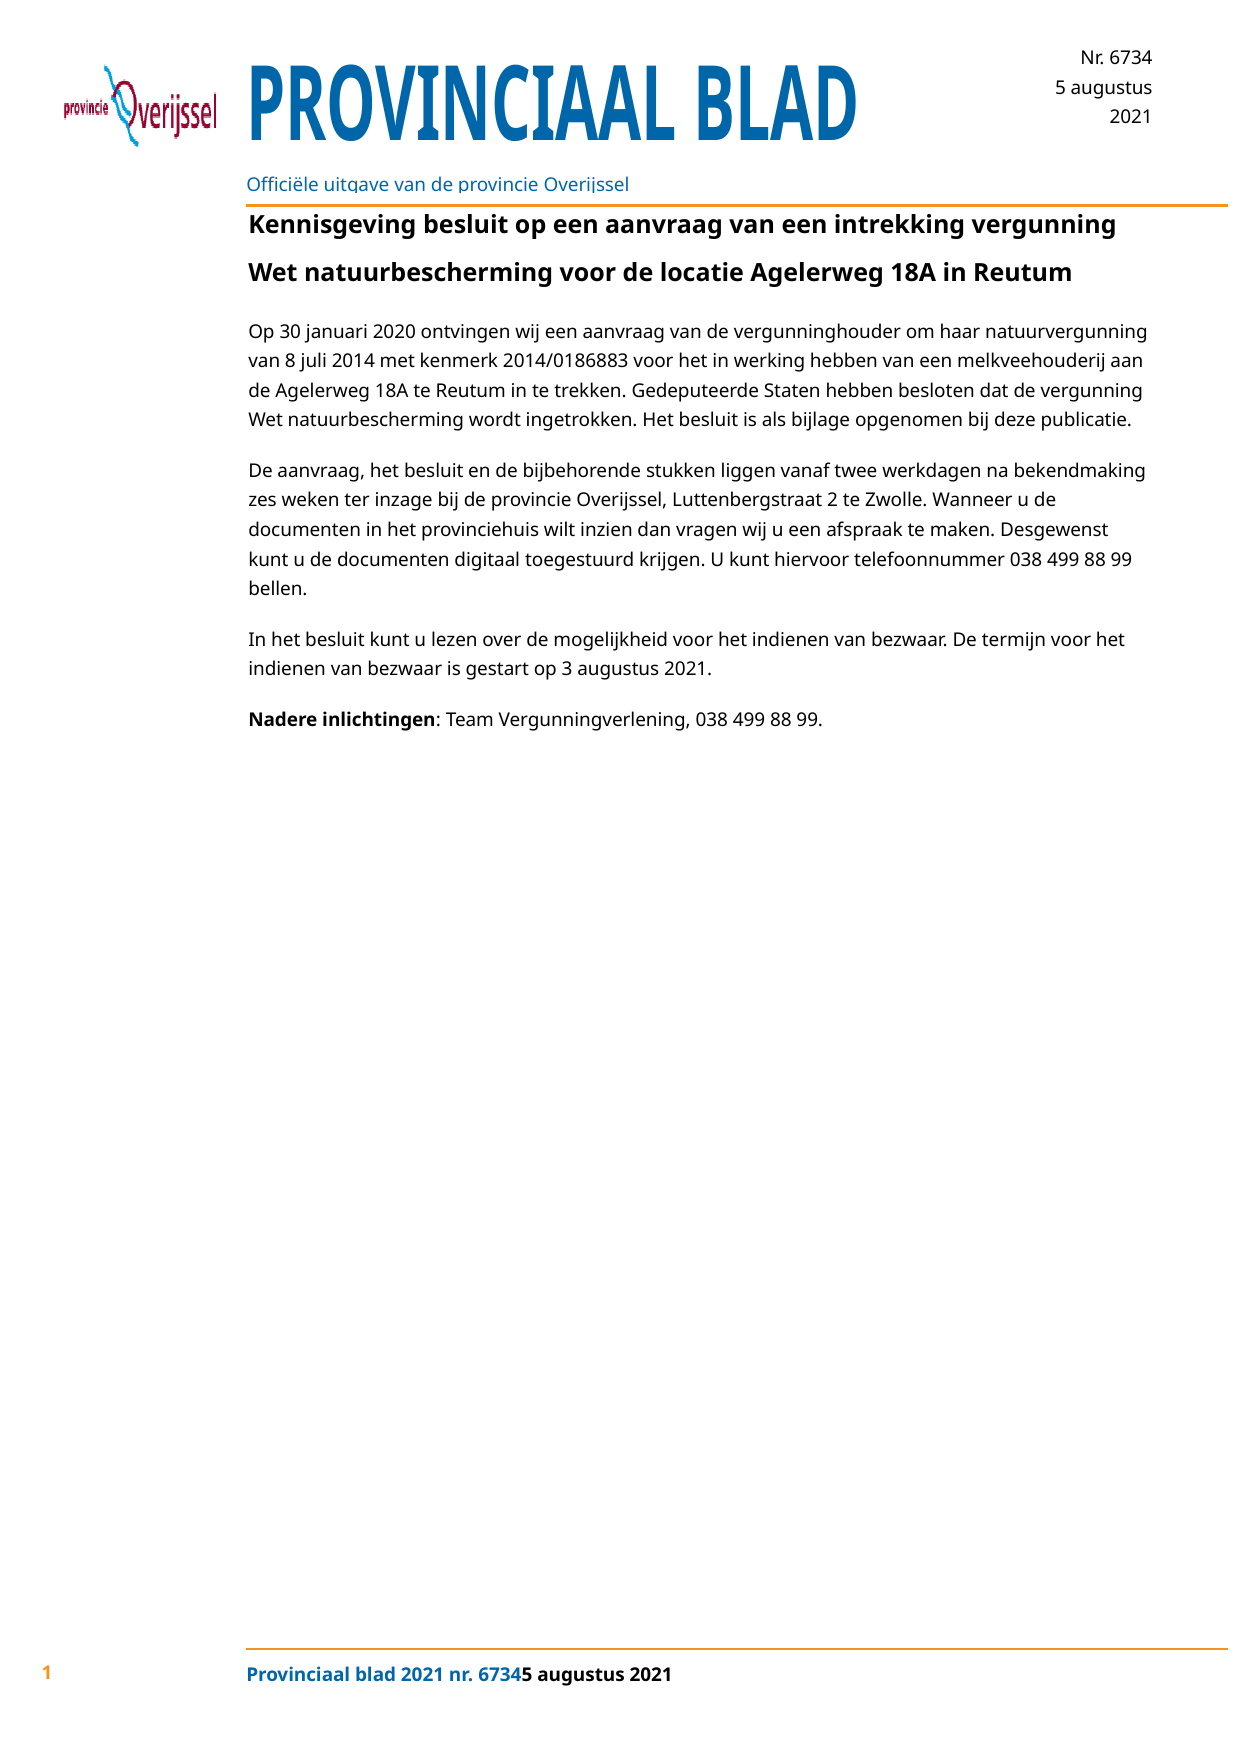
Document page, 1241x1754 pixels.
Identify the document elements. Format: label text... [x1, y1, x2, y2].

text In het besluit kunt u lezen over de mogelijkheid voor het indienen van bezwaar. De termijn voor het indienen van bezwaar is gestart op 3 augustus 2021. [248, 626, 1152, 681]
text De aanvraag, het besluit en de bijbehorende stukken liggen vanaf twee werkdagen na bekendmaking zes weken ter inzage bij de provincie Overijssel, Luttenbergstraat 2 te Zwolle. Wanneer u de documenten in het provinciehuis wilt inzien dan vragen wij u een afspraak te maken. Desgewenst kunt u de documenten digitaal toegestuurd krijgen. U kunt hiervoor telefoonnummer 038 499 88 99 bellen. [248, 457, 1152, 601]
text Kennisgeving besluit op een aanvraag van een intrekking vergunning Wet natuurbescherming voor de locatie Agelerweg 18A in Reutum [248, 207, 1152, 288]
text Nadere inlichtingen: Team Vergunningverlening, 038 499 88 99. [248, 706, 1152, 732]
picture [41, 47, 231, 172]
text Op 30 januari 2020 ontvingen wij een aanvraag van de vergunninghouder om haar natuurvergunning van 8 juli 2014 met kenmerk 2014/0186883 voor het in werking hebben van een melkveehouderij aan de Agelerweg 18A te Reutum in te trekken. Gedeputeerde Staten hebben besloten dat de vergunning Wet natuurbescherming wordt ingetrokken. Het besluit is als bijlage opgenomen bij deze publicatie. [248, 318, 1152, 432]
